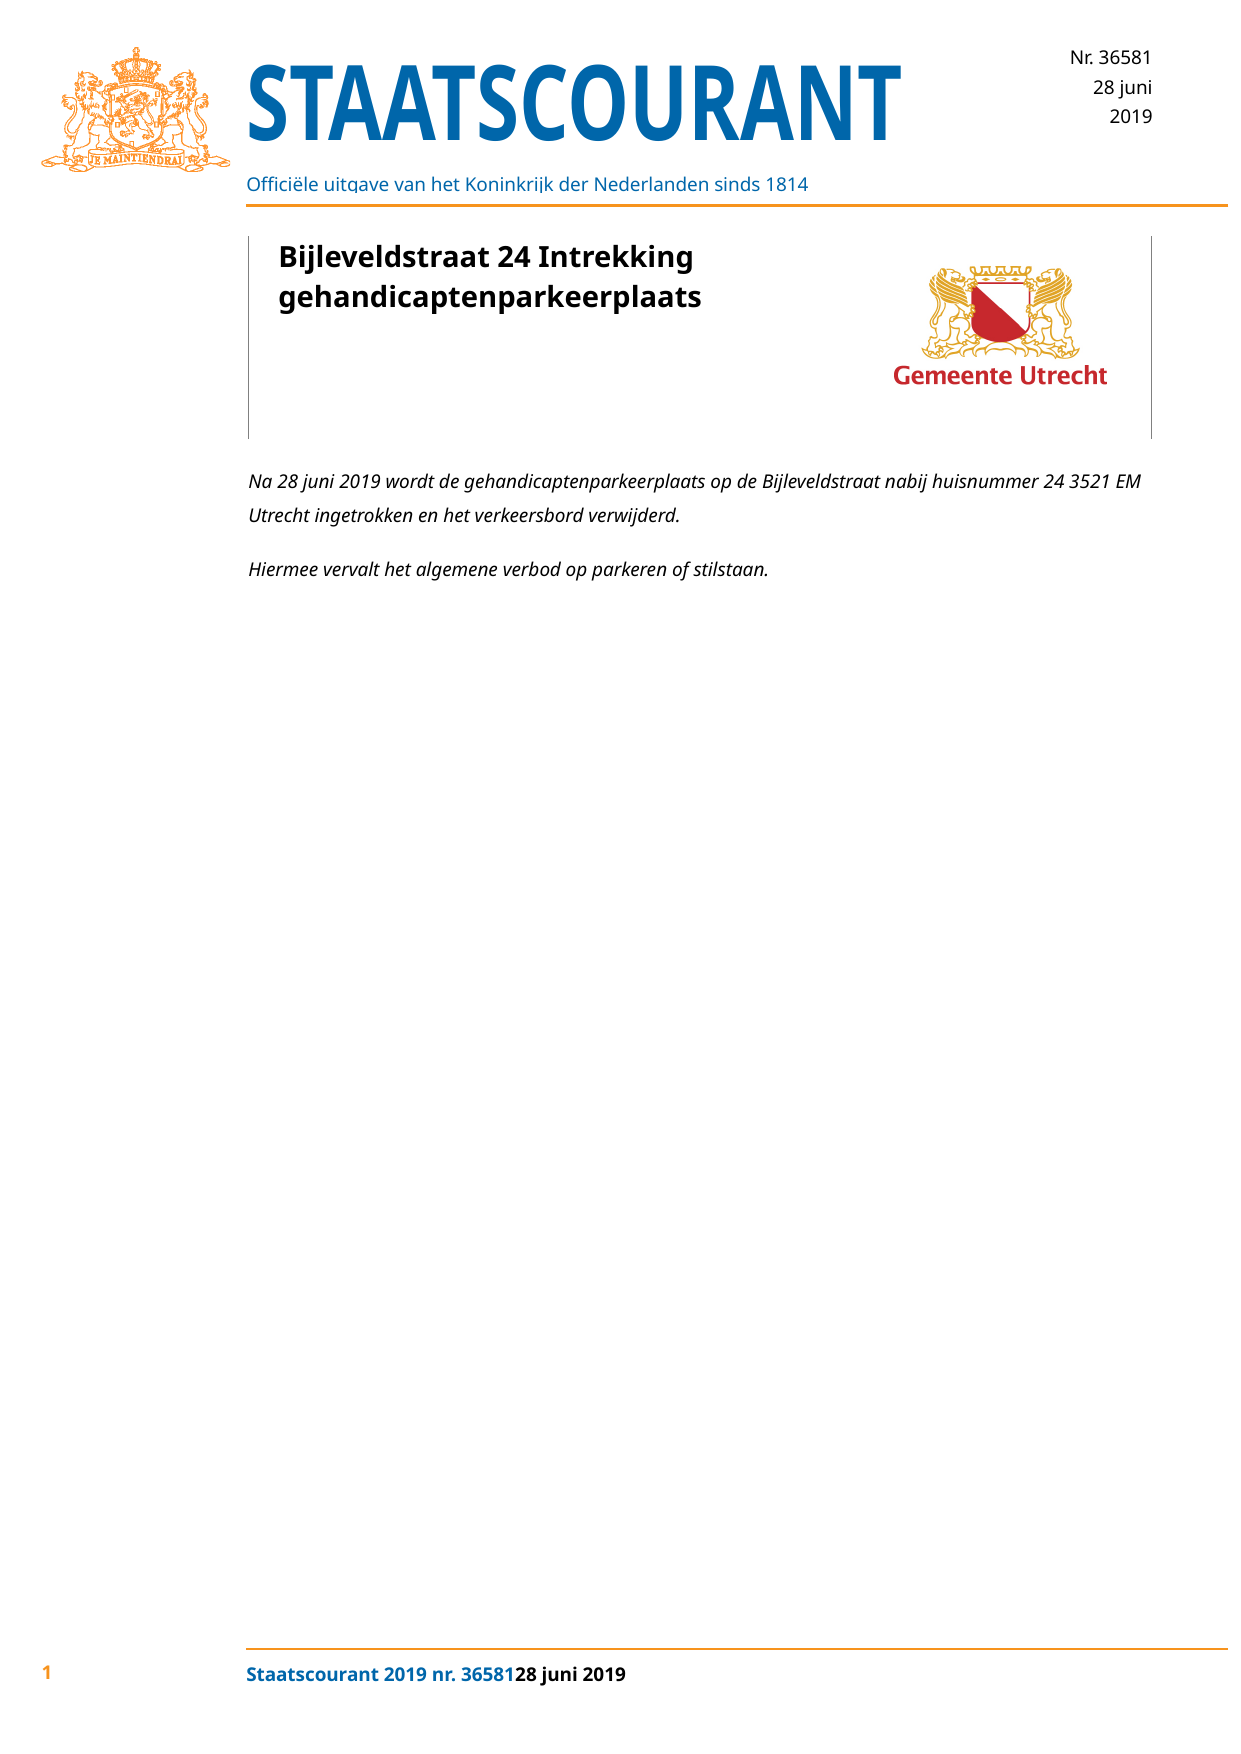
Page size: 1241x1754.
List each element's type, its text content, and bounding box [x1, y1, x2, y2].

table_header [850, 236, 882, 413]
picture [882, 236, 1119, 414]
text Hiermee vervalt het algemene verbod op parkeren of stilstaan. [248, 556, 1152, 582]
text Na 28 juni 2019 wordt de gehandicaptenparkeerplaats op de Bijleveldstraat nabij huisnummer 24 3521 EM Utrecht ingetrokken en het verkeersbord verwijderd. [248, 469, 1152, 528]
table_header Bijleveldstraat 24 Intrekking gehandicaptenparkeerplaats [249, 236, 850, 439]
picture [41, 47, 231, 172]
table_header [1119, 236, 1151, 413]
table_header [850, 414, 1151, 439]
